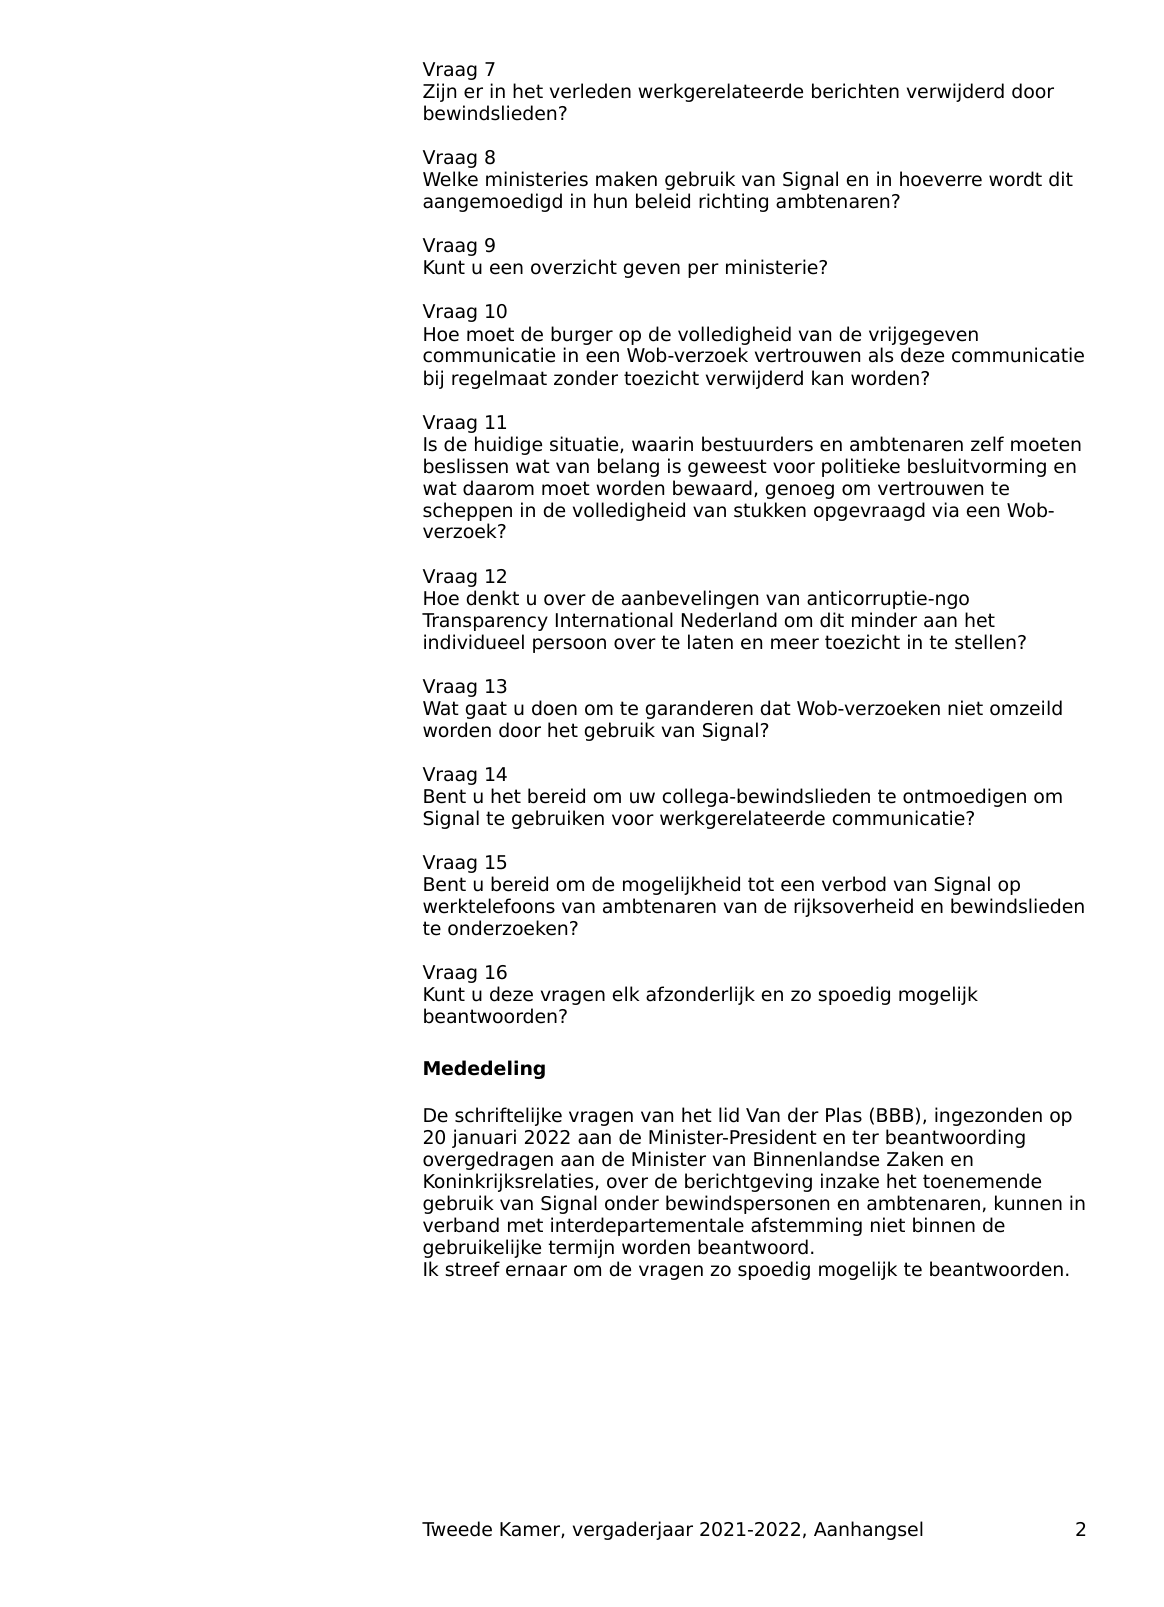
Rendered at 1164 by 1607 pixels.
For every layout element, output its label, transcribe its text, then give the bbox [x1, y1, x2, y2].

text Vraag 10 [422, 301, 1087, 323]
text De schriftelijke vragen van het lid Van der Plas (BBB), ingezonden op 20 januari 2022 aan de Minister-President en ter beantwoording overgedragen aan de Minister van Binnenlandse Zaken en Koninkrijksrelaties, over de berichtgeving inzake het toenemende gebruik van Signal onder bewindspersonen en ambtenaren, kunnen in verband met interdepartementale afstemming niet binnen de gebruikelijke termijn worden beantwoord. [422, 1105, 1087, 1259]
text Bent u het bereid om uw collega-bewindslieden te ontmoedigen om Signal te gebruiken voor werkgerelateerde communicatie? [422, 786, 1087, 830]
text Vraag 14 [422, 764, 1087, 786]
text Vraag 15 [422, 852, 1087, 874]
text Vraag 12 [422, 566, 1087, 588]
text Vraag 11 [422, 412, 1087, 433]
text Vraag 7 [422, 59, 1087, 81]
text Vraag 13 [422, 676, 1087, 698]
text Kunt u deze vragen elk afzonderlijk en zo spoedig mogelijk beantwoorden? [422, 984, 1087, 1028]
text Is de huidige situatie, waarin bestuurders en ambtenaren zelf moeten beslissen wat van belang is geweest voor politieke besluitvorming en wat daarom moet worden bewaard, genoeg om vertrouwen te scheppen in de volledigheid van stukken opgevraagd via een Wob-verzoek? [422, 433, 1087, 543]
text Kunt u een overzicht geven per ministerie? [422, 257, 1087, 279]
subtitle Mededeling [422, 1058, 1087, 1080]
text Vraag 9 [422, 235, 1087, 257]
text Hoe denkt u over de aanbevelingen van anticorruptie-ngo Transparency International Nederland om dit minder aan het individueel persoon over te laten en meer toezicht in te stellen? [422, 588, 1087, 653]
text Zijn er in het verleden werkgerelateerde berichten verwijderd door bewindslieden? [422, 81, 1087, 125]
text Ik streef ernaar om de vragen zo spoedig mogelijk te beantwoorden. [422, 1259, 1087, 1281]
text Hoe moet de burger op de volledigheid van de vrijgegeven communicatie in een Wob-verzoek vertrouwen als deze communicatie bij regelmaat zonder toezicht verwijderd kan worden? [422, 323, 1087, 389]
text Welke ministeries maken gebruik van Signal en in hoeverre wordt dit aangemoedigd in hun beleid richting ambtenaren? [422, 169, 1087, 213]
text Vraag 16 [422, 962, 1087, 984]
text Bent u bereid om de mogelijkheid tot een verbod van Signal op werktelefoons van ambtenaren van de rijksoverheid en bewindslieden te onderzoeken? [422, 874, 1087, 940]
text Wat gaat u doen om te garanderen dat Wob-verzoeken niet omzeild worden door het gebruik van Signal? [422, 698, 1087, 742]
text Vraag 8 [422, 147, 1087, 169]
